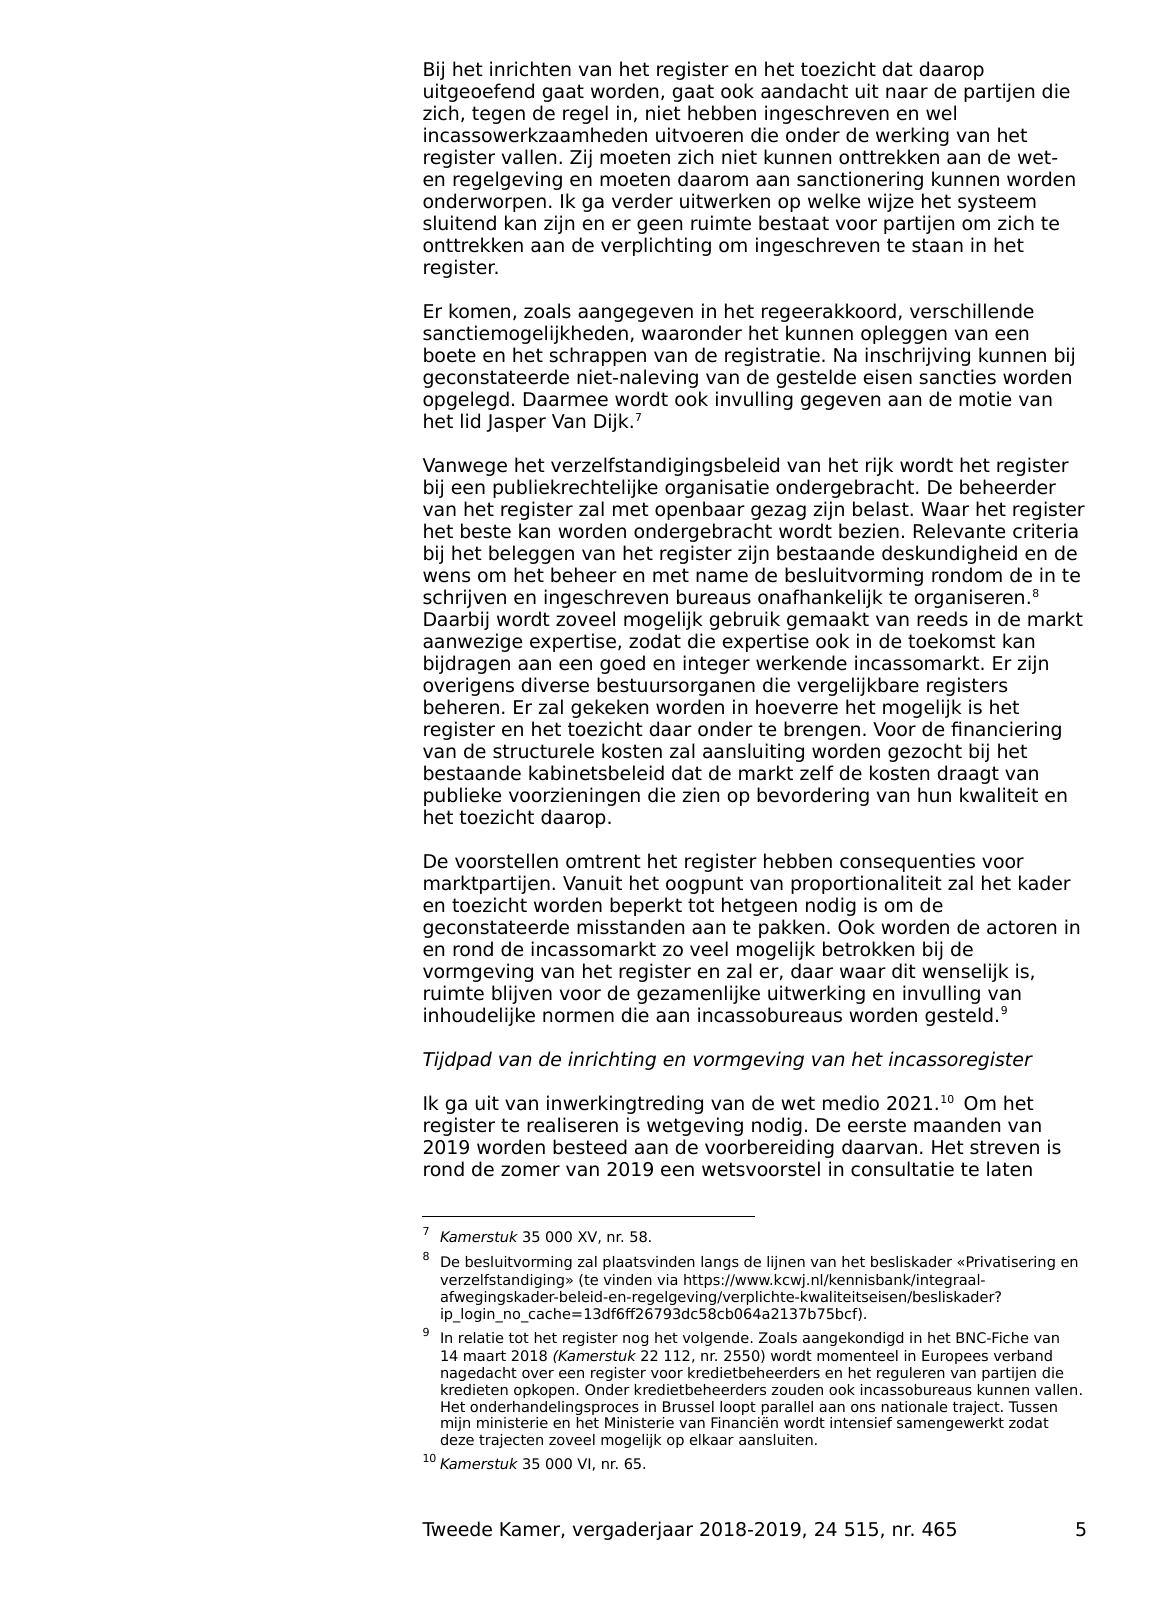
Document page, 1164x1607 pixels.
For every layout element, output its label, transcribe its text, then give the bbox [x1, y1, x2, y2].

text Kamerstuk 35 000 XV, nr. 58. [422, 1225, 1087, 1247]
text De voorstellen omtrent het register hebben consequenties voor marktpartijen. Vanuit het oogpunt van proportionaliteit zal het kader en toezicht worden beperkt tot hetgeen nodig is om de geconstateerde misstanden aan te pakken. Ook worden de actoren in en rond de incassomarkt zo veel mogelijk betrokken bij de vormgeving van het register en zal er, daar waar dit wenselijk is, ruimte blijven voor de gezamenlijke uitwerking en invulling van inhoudelijke normen die aan incassobureaus worden gesteld. [422, 851, 1087, 1027]
text Kamerstuk 35 000 VI, nr. 65. [422, 1452, 1087, 1474]
text In relatie tot het register nog het volgende. Zoals aangekondigd in het BNC-Fiche van 14 maart 2018 (Kamerstuk 22 112, nr. 2550) wordt momenteel in Europees verband nagedacht over een register voor kredietbeheerders en het reguleren van partijen die kredieten opkopen. Onder kredietbeheerders zouden ook incassobureaus kunnen vallen. Het onderhandelingsproces in Brussel loopt parallel aan ons nationale traject. Tussen mijn ministerie en het Ministerie van Financiën wordt intensief samengewerkt zodat deze trajecten zoveel mogelijk op elkaar aansluiten. [422, 1326, 1087, 1449]
text Bij het inrichten van het register en het toezicht dat daarop uitgeoefend gaat worden, gaat ook aandacht uit naar de partijen die zich, tegen de regel in, niet hebben ingeschreven en wel incassowerkzaamheden uitvoeren die onder de werking van het register vallen. Zij moeten zich niet kunnen onttrekken aan de wet- en regelgeving en moeten daarom aan sanctionering kunnen worden onderworpen. Ik ga verder uitwerken op welke wijze het systeem sluitend kan zijn en er geen ruimte bestaat voor partijen om zich te onttrekken aan de verplichting om ingeschreven te staan in het register. [422, 59, 1087, 279]
text Ik ga uit van inwerkingtreding van de wet medio 2021. Om het register te realiseren is wetgeving nodig. De eerste maanden van 2019 worden besteed aan de voorbereiding daarvan. Het streven is rond de zomer van 2019 een wetsvoorstel in consultatie te laten [422, 1093, 1087, 1181]
text Er komen, zoals aangegeven in het regeerakkoord, verschillende sanctiemogelijkheden, waaronder het kunnen opleggen van een boete en het schrappen van de registratie. Na inschrijving kunnen bij geconstateerde niet-naleving van de gestelde eisen sancties worden opgelegd. Daarmee wordt ook invulling gegeven aan de motie van het lid Jasper Van Dijk. [422, 301, 1087, 433]
text De besluitvorming zal plaatsvinden langs de lijnen van het besliskader «Privatisering en verzelfstandiging» (te vinden via https://www.kcwj.nl/kennisbank/integraal-afwegingskader-beleid-en-regelgeving/verplichte-kwaliteitseisen/besliskader?ip_login_no_cache=13df6ff26793dc58cb064a2137b75bcf). [422, 1250, 1087, 1323]
text Vanwege het verzelfstandigingsbeleid van het rijk wordt het register bij een publiekrechtelijke organisatie ondergebracht. De beheerder van het register zal met openbaar gezag zijn belast. Waar het register het beste kan worden ondergebracht wordt bezien. Relevante criteria bij het beleggen van het register zijn bestaande deskundigheid en de wens om het beheer en met name de besluitvorming rondom de in te schrijven en ingeschreven bureaus onafhankelijk te organiseren. Daarbij wordt zoveel mogelijk gebruik gemaakt van reeds in de markt aanwezige expertise, zodat die expertise ook in de toekomst kan bijdragen aan een goed en integer werkende incassomarkt. Er zijn overigens diverse bestuursorganen die vergelijkbare registers beheren. Er zal gekeken worden in hoeverre het mogelijk is het register en het toezicht daar onder te brengen. Voor de financiering van de structurele kosten zal aansluiting worden gezocht bij het bestaande kabinetsbeleid dat de markt zelf de kosten draagt van publieke voorzieningen die zien op bevordering van hun kwaliteit en het toezicht daarop. [422, 455, 1087, 829]
subtitle Tijdpad van de inrichting en vormgeving van het incassoregister [422, 1049, 1087, 1071]
